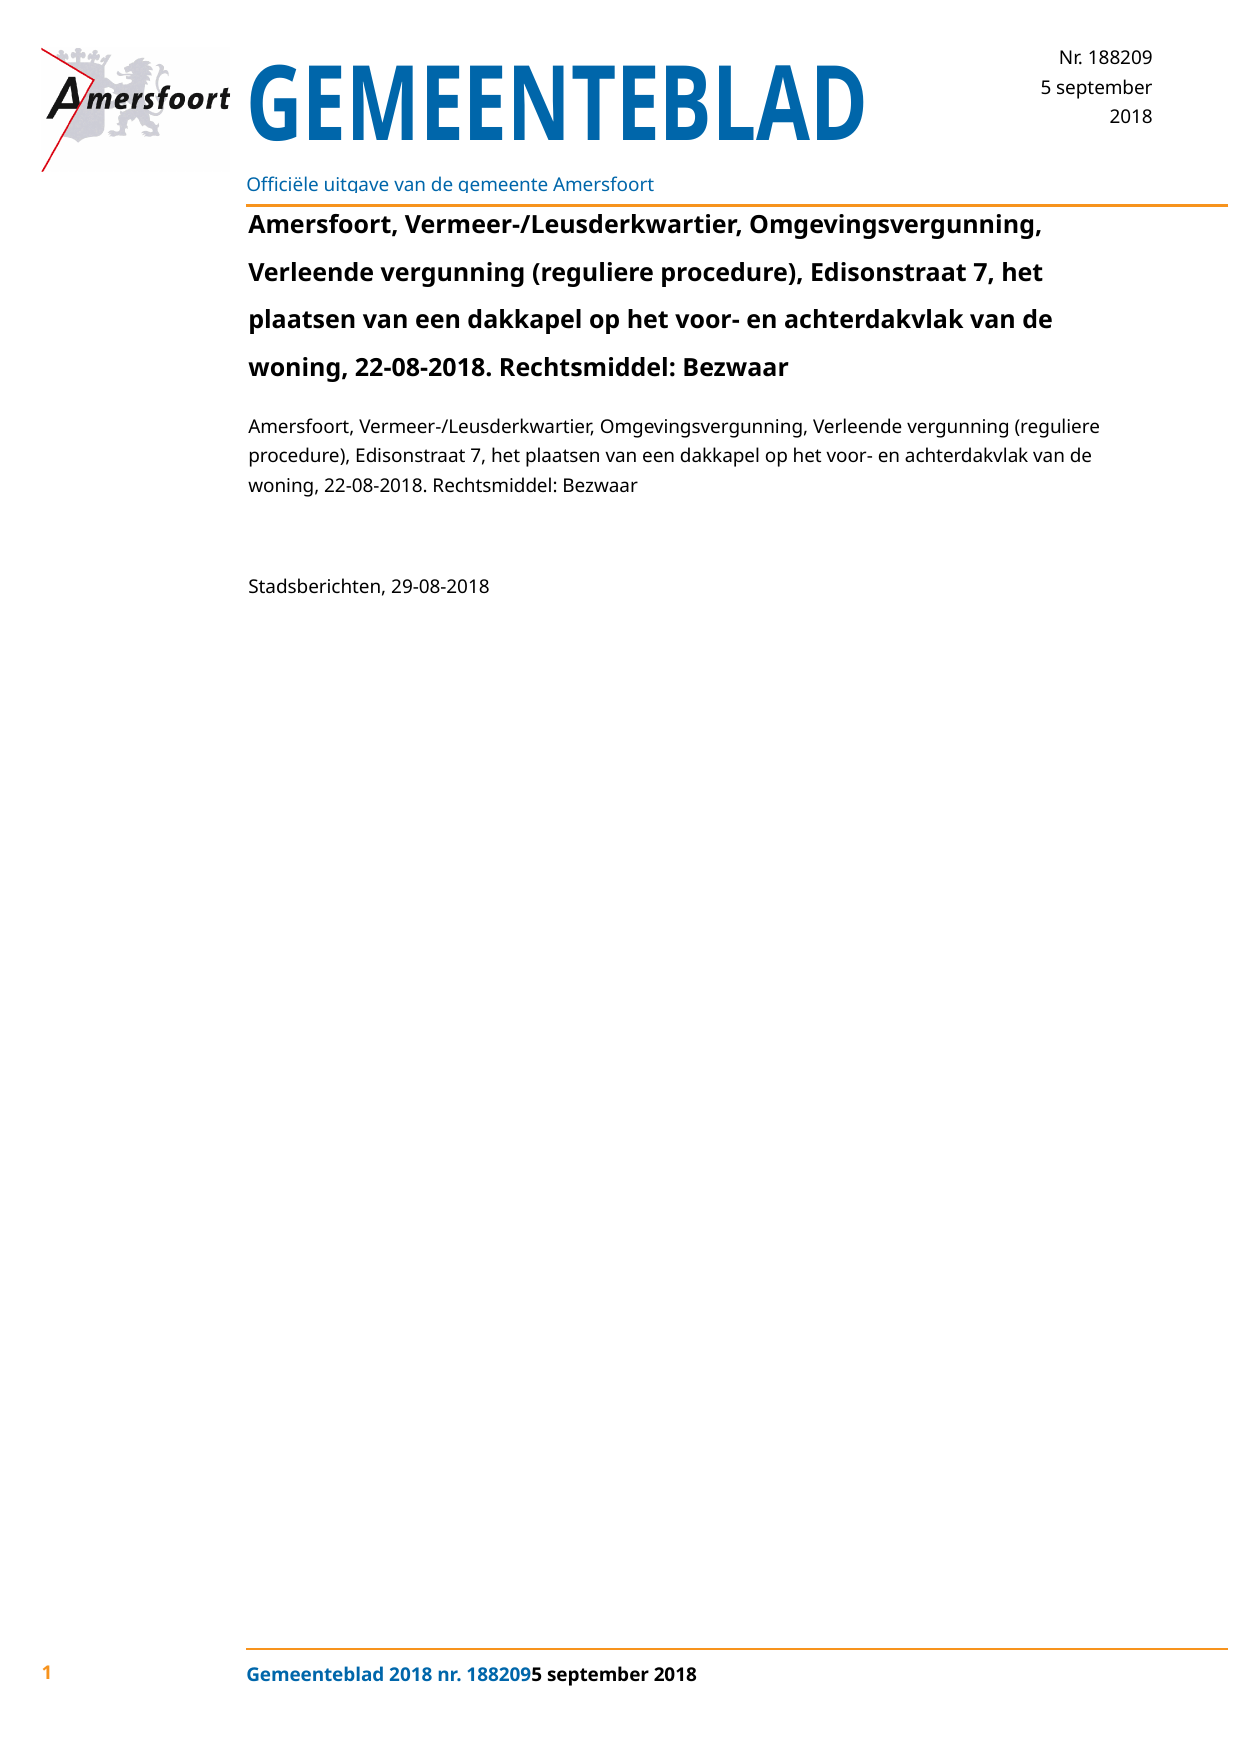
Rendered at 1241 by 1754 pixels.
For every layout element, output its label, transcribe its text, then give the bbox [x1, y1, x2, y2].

text Amersfoort, Vermeer-/Leusderkwartier, Omgevingsvergunning, Verleende vergunning (reguliere procedure), Edisonstraat 7, het plaatsen van een dakkapel op het voor- en achterdakvlak van de woning, 22-08-2018. Rechtsmiddel: Bezwaar [248, 413, 1152, 498]
picture [41, 47, 231, 172]
text Stadsberichten, 29-08-2018 [248, 573, 1152, 599]
text Amersfoort, Vermeer-/Leusderkwartier, Omgevingsvergunning, Verleende vergunning (reguliere procedure), Edisonstraat 7, het plaatsen van een dakkapel op het voor- en achterdakvlak van de woning, 22-08-2018. Rechtsmiddel: Bezwaar [248, 207, 1152, 384]
